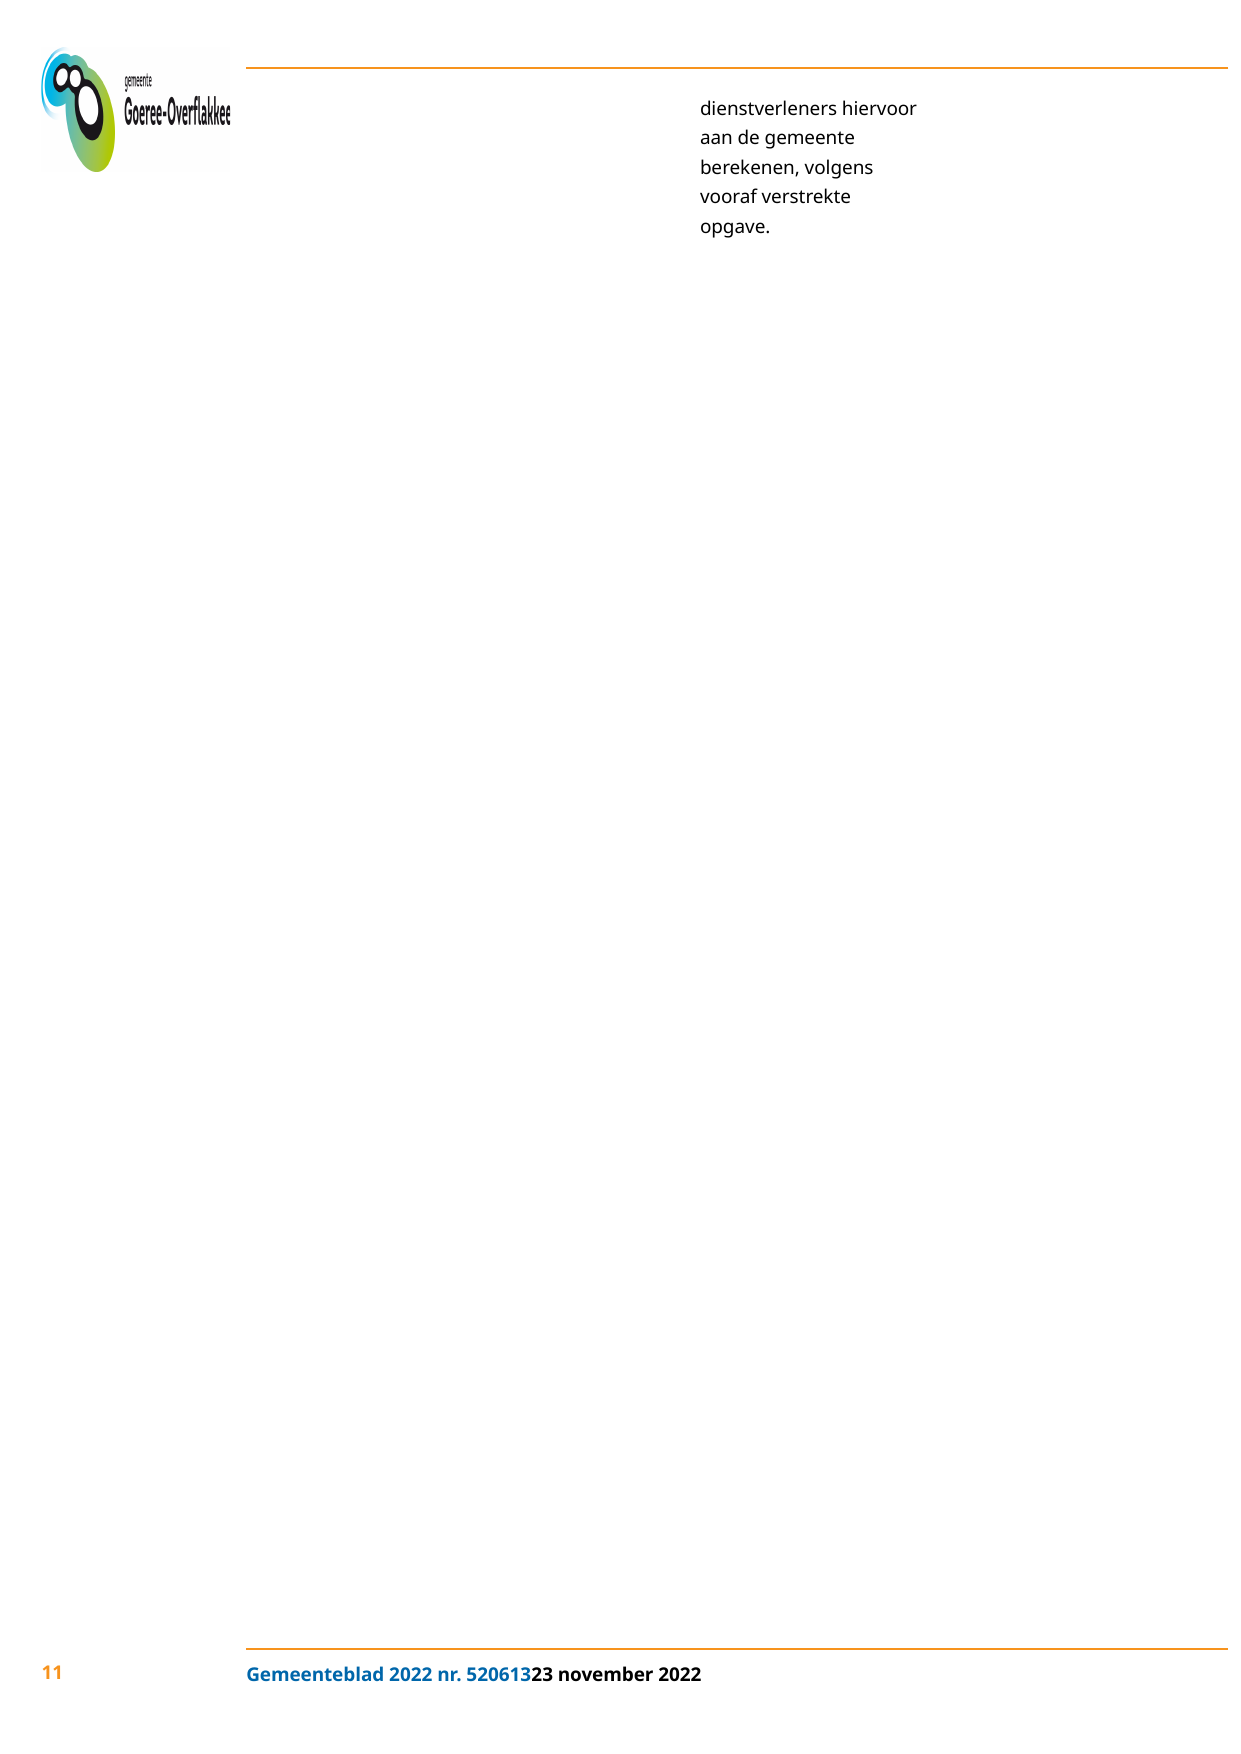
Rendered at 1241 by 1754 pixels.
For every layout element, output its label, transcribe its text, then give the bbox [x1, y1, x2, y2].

table_cell [926, 265, 1152, 290]
table_cell dienstverleners hiervoor aan de gemeente berekenen, volgens vooraf verstrekte opgave. [700, 95, 926, 239]
table_cell [926, 95, 1152, 239]
table_cell [248, 239, 700, 264]
table_cell [248, 265, 700, 290]
table_cell [926, 239, 1152, 264]
table_cell [248, 95, 700, 239]
table_cell [700, 239, 926, 264]
picture [41, 47, 231, 172]
table_cell [700, 265, 926, 290]
